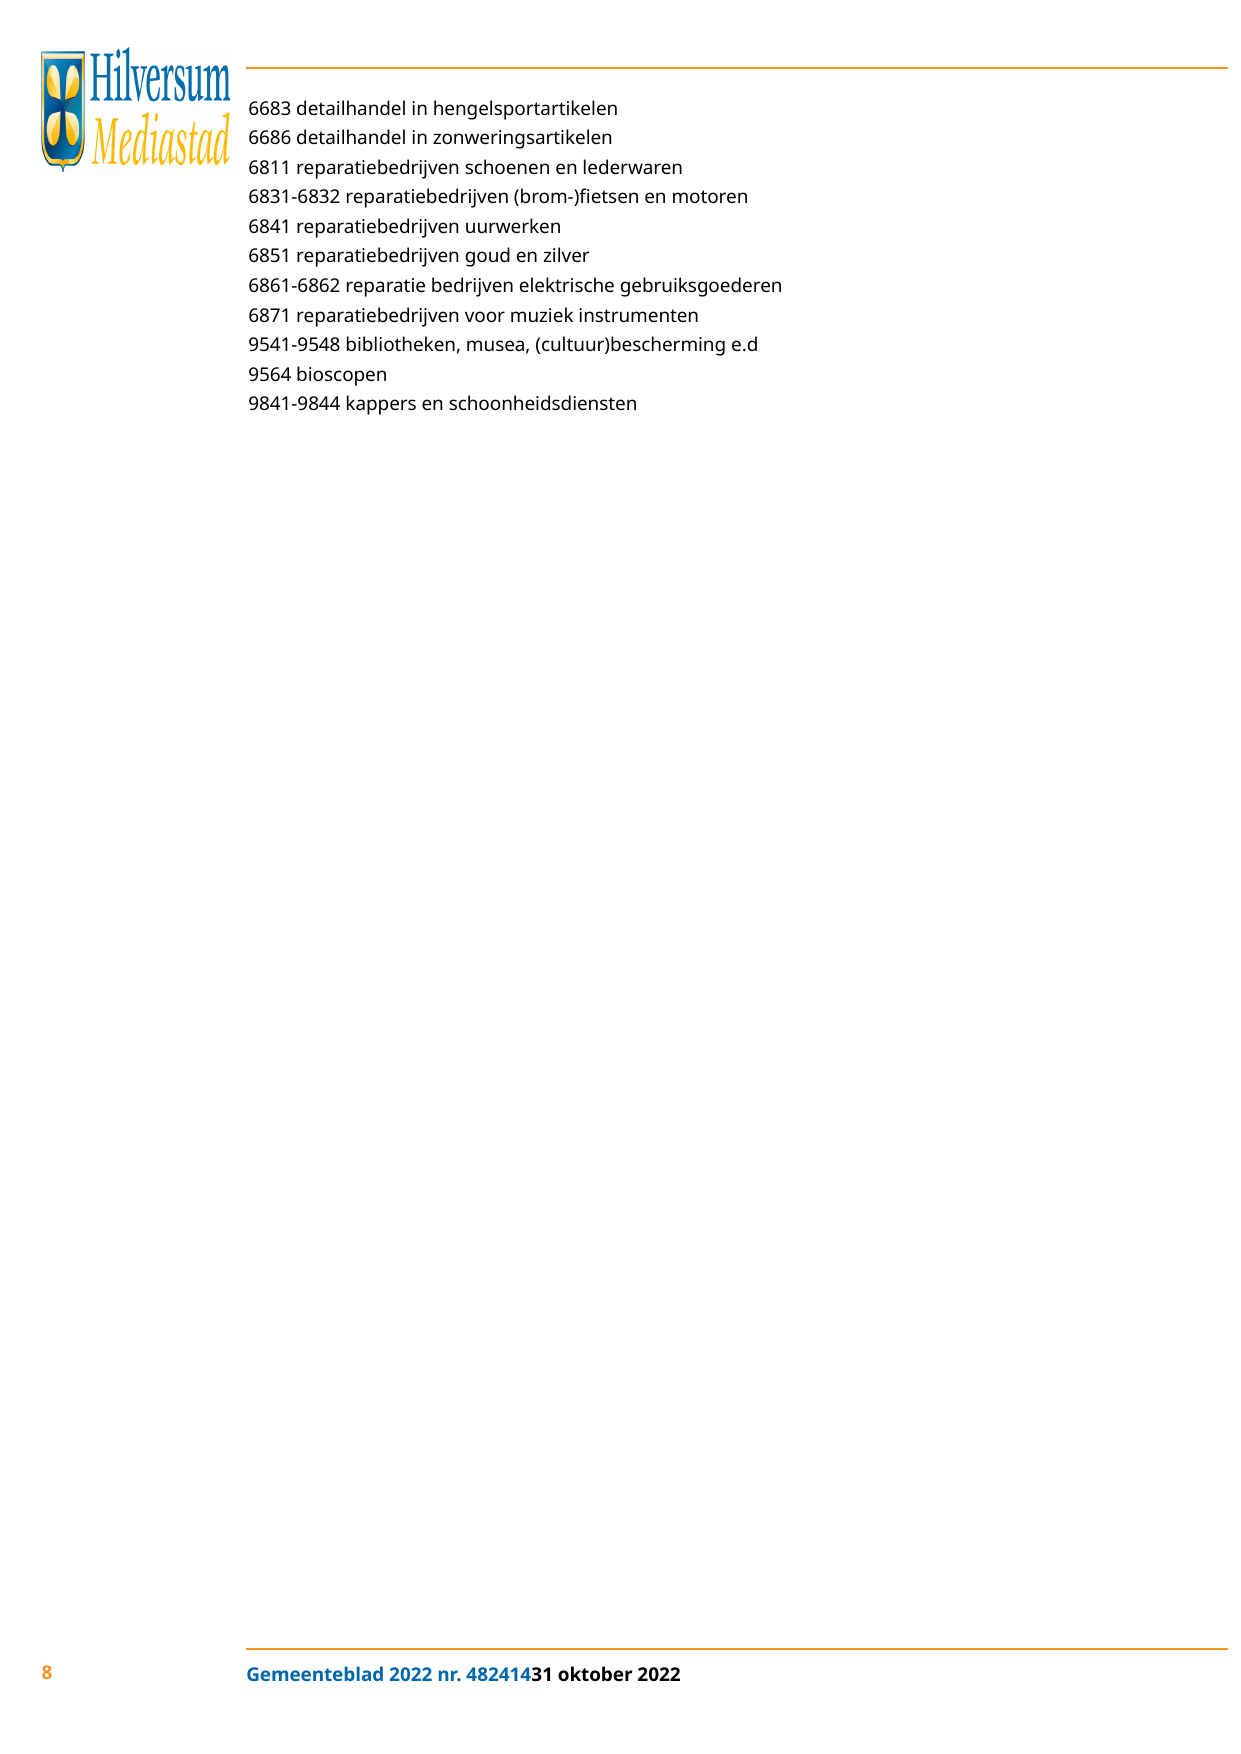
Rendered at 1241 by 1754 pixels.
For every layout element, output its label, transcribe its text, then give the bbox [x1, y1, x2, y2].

text 6686 detailhandel in zonweringsartikelen [248, 124, 1152, 150]
text 9841-9844 kappers en schoonheidsdiensten [248, 391, 1152, 416]
text 6851 reparatiebedrijven goud en zilver [248, 243, 1152, 268]
picture [41, 47, 231, 172]
text 6831-6832 reparatiebedrijven (brom-)fietsen en motoren [248, 183, 1152, 209]
text 6811 reparatiebedrijven schoenen en lederwaren [248, 154, 1152, 180]
text 6683 detailhandel in hengelsportartikelen [248, 95, 1152, 121]
text 6861-6862 reparatie bedrijven elektrische gebruiksgoederen [248, 272, 1152, 298]
text 9541-9548 bibliotheken, musea, (cultuur)bescherming e.d [248, 331, 1152, 357]
text 6841 reparatiebedrijven uurwerken [248, 213, 1152, 239]
text 9564 bioscopen [248, 361, 1152, 387]
text 6871 reparatiebedrijven voor muziek instrumenten [248, 302, 1152, 328]
